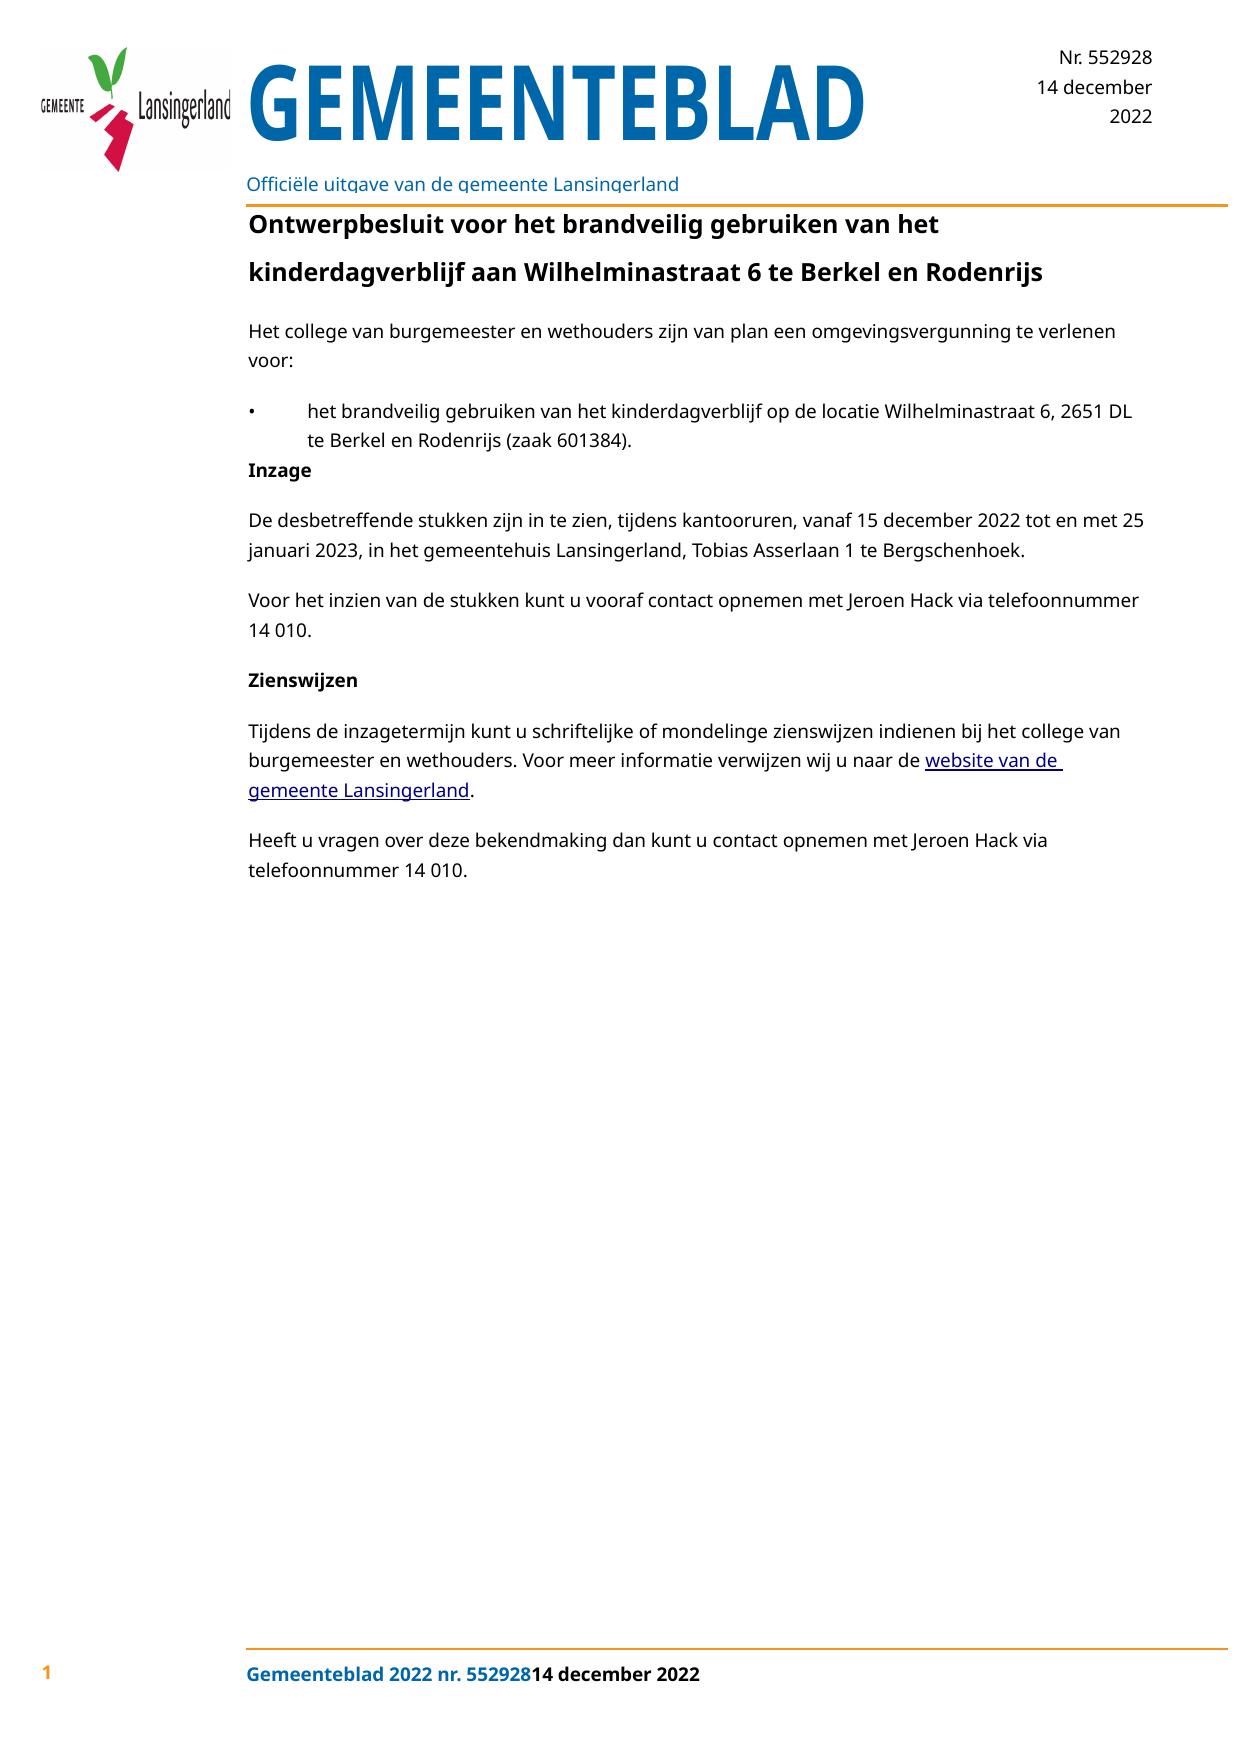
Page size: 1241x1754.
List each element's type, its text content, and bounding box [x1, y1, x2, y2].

text Inzage [248, 457, 1152, 483]
text Zienswijzen [248, 667, 1152, 693]
text Het college van burgemeester en wethouders zijn van plan een omgevingsvergunning te verlenen voor: [248, 318, 1152, 373]
text Ontwerpbesluit voor het brandveilig gebruiken van het kinderdagverblijf aan Wilhelminastraat 6 te Berkel en Rodenrijs [248, 207, 1152, 288]
list het brandveilig gebruiken van het kinderdagverblijf op de locatie Wilhelminastraat 6, 2651 DL te Berkel en Rodenrijs (zaak 601384). [248, 398, 1152, 453]
picture [41, 47, 231, 172]
text De desbetreffende stukken zijn in te zien, tijdens kantooruren, vanaf 15 december 2022 tot en met 25 januari 2023, in het gemeentehuis Lansingerland, Tobias Asserlaan 1 te Bergschenhoek. [248, 507, 1152, 563]
text Tijdens de inzagetermijn kunt u schriftelijke of mondelinge zienswijzen indienen bij het college van burgemeester en wethouders. Voor meer informatie verwijzen wij u naar de website van de gemeente Lansingerland. [248, 718, 1152, 803]
text Voor het inzien van de stukken kunt u vooraf contact opnemen met Jeroen Hack via telefoonnummer 14 010. [248, 587, 1152, 643]
text Heeft u vragen over deze bekendmaking dan kunt u contact opnemen met Jeroen Hack via telefoonnummer 14 010. [248, 827, 1152, 883]
